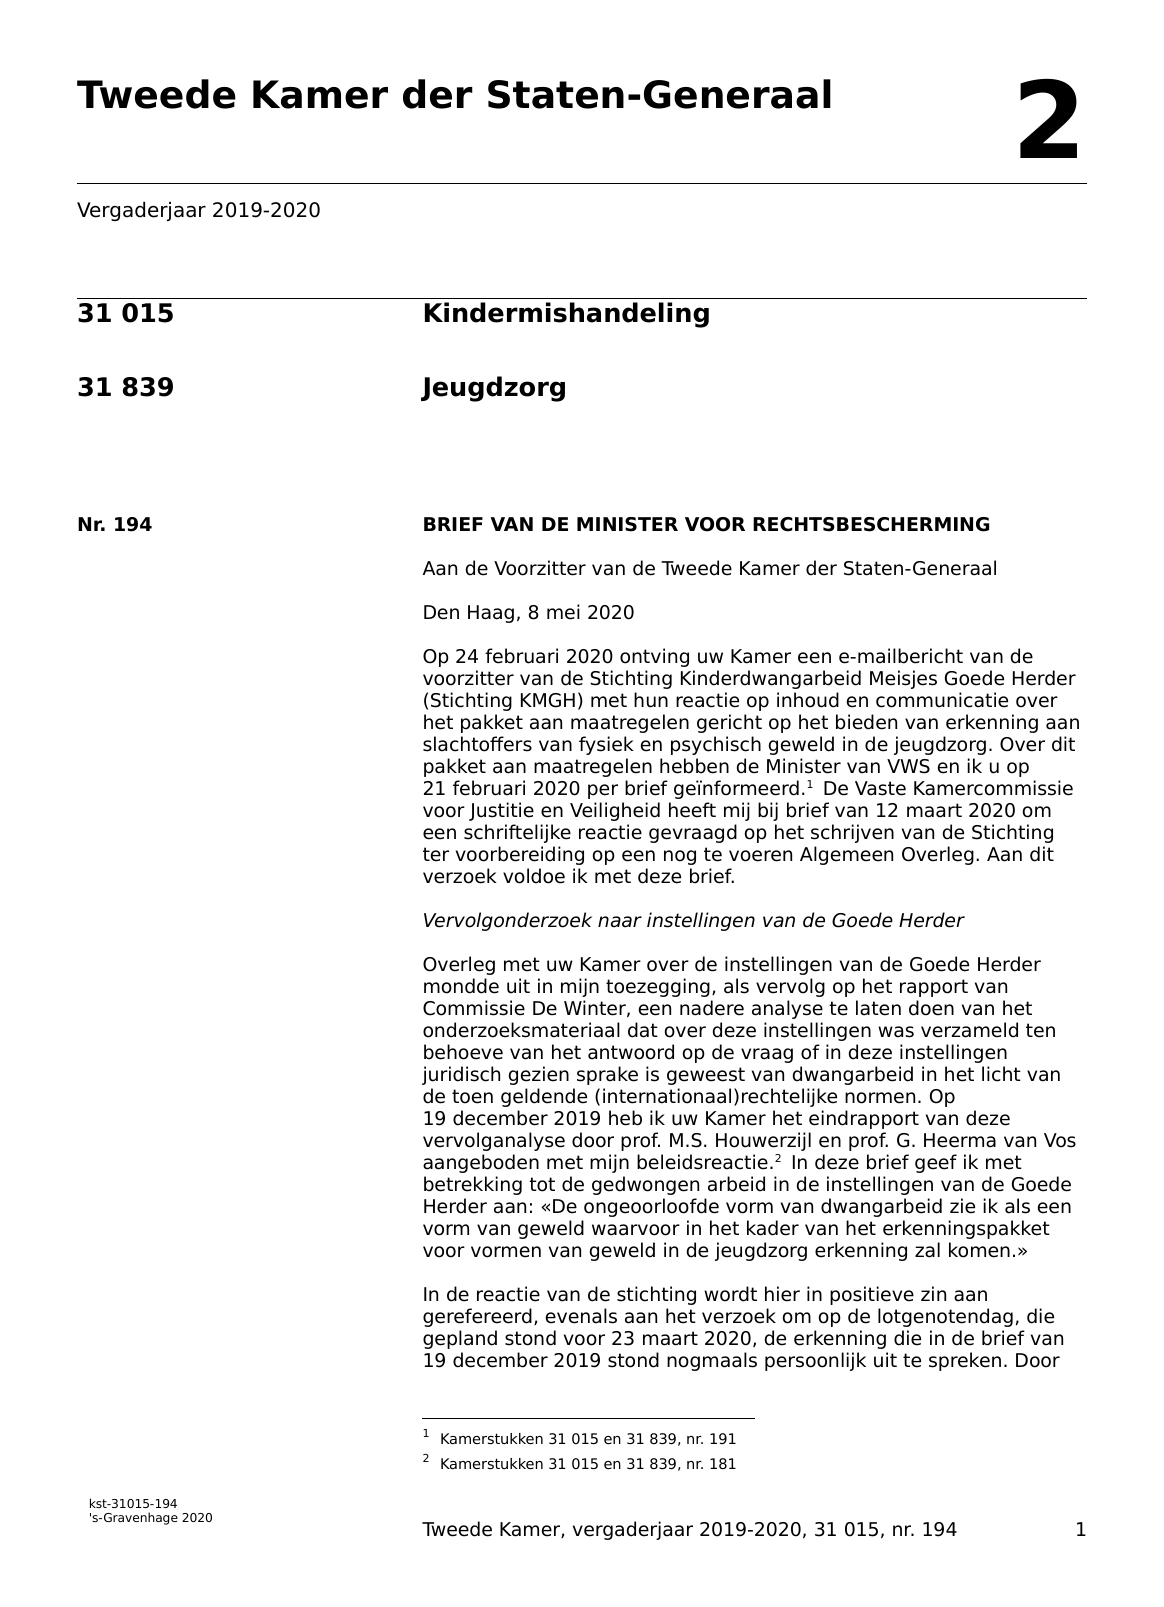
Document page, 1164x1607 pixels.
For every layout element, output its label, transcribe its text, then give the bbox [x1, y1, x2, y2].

table_header 2 [886, 59, 1087, 183]
text In de reactie van de stichting wordt hier in positieve zin aan gerefereerd, evenals aan het verzoek om op de lotgenotendag, die gepland stond voor 23 maart 2020, de erkenning die in de brief van 19 december 2019 stond nogmaals persoonlijk uit te spreken. Door [422, 1284, 1087, 1372]
text Kamerstukken 31 015 en 31 839, nr. 181 [422, 1452, 1087, 1474]
subtitle Nr. 194 BRIEF VAN DE MINISTER VOOR RECHTSBESCHERMING [77, 514, 1087, 536]
table_cell Vergaderjaar 2019-2020 [77, 184, 1087, 298]
subtitle 31 839 Jeugdzorg [77, 373, 1087, 403]
text Kamerstukken 31 015 en 31 839, nr. 191 [422, 1427, 1087, 1449]
text Den Haag, 8 mei 2020 [422, 602, 1087, 624]
text kst-31015-194 [88, 1497, 323, 1511]
table_header Tweede Kamer der Staten-Generaal [77, 59, 886, 183]
text Op 24 februari 2020 ontving uw Kamer een e-mailbericht van de voorzitter van de Stichting Kinderdwangarbeid Meisjes Goede Herder (Stichting KMGH) met hun reactie op inhoud en communicatie over het pakket aan maatregelen gericht op het bieden van erkenning aan slachtoffers van fysiek en psychisch geweld in de jeugdzorg. Over dit pakket aan maatregelen hebben de Minister van VWS en ik u op 21 februari 2020 per brief geïnformeerd. De Vaste Kamercommissie voor Justitie en Veiligheid heeft mij bij brief van 12 maart 2020 om een schriftelijke reactie gevraagd op het schrijven van de Stichting ter voorbereiding op een nog te voeren Algemeen Overleg. Aan dit verzoek voldoe ik met deze brief. [422, 646, 1087, 888]
subtitle 31 015 Kindermishandeling [77, 299, 1087, 329]
subtitle Vervolgonderzoek naar instellingen van de Goede Herder [422, 910, 1087, 932]
text Aan de Voorzitter van de Tweede Kamer der Staten-Generaal [422, 558, 1087, 580]
text 's-Gravenhage 2020 [88, 1511, 323, 1525]
text Overleg met uw Kamer over de instellingen van de Goede Herder mondde uit in mijn toezegging, als vervolg op het rapport van Commissie De Winter, een nadere analyse te laten doen van het onderzoeksmateriaal dat over deze instellingen was verzameld ten behoeve van het antwoord op de vraag of in deze instellingen juridisch gezien sprake is geweest van dwangarbeid in het licht van de toen geldende (internationaal)rechtelijke normen. Op 19 december 2019 heb ik uw Kamer het eindrapport van deze vervolganalyse door prof. M.S. Houwerzijl en prof. G. Heerma van Vos aangeboden met mijn beleidsreactie. In deze brief geef ik met betrekking tot de gedwongen arbeid in de instellingen van de Goede Herder aan: «De ongeoorloofde vorm van dwangarbeid zie ik als een vorm van geweld waarvoor in het kader van het erkenningspakket voor vormen van geweld in de jeugdzorg erkenning zal komen.» [422, 954, 1087, 1262]
